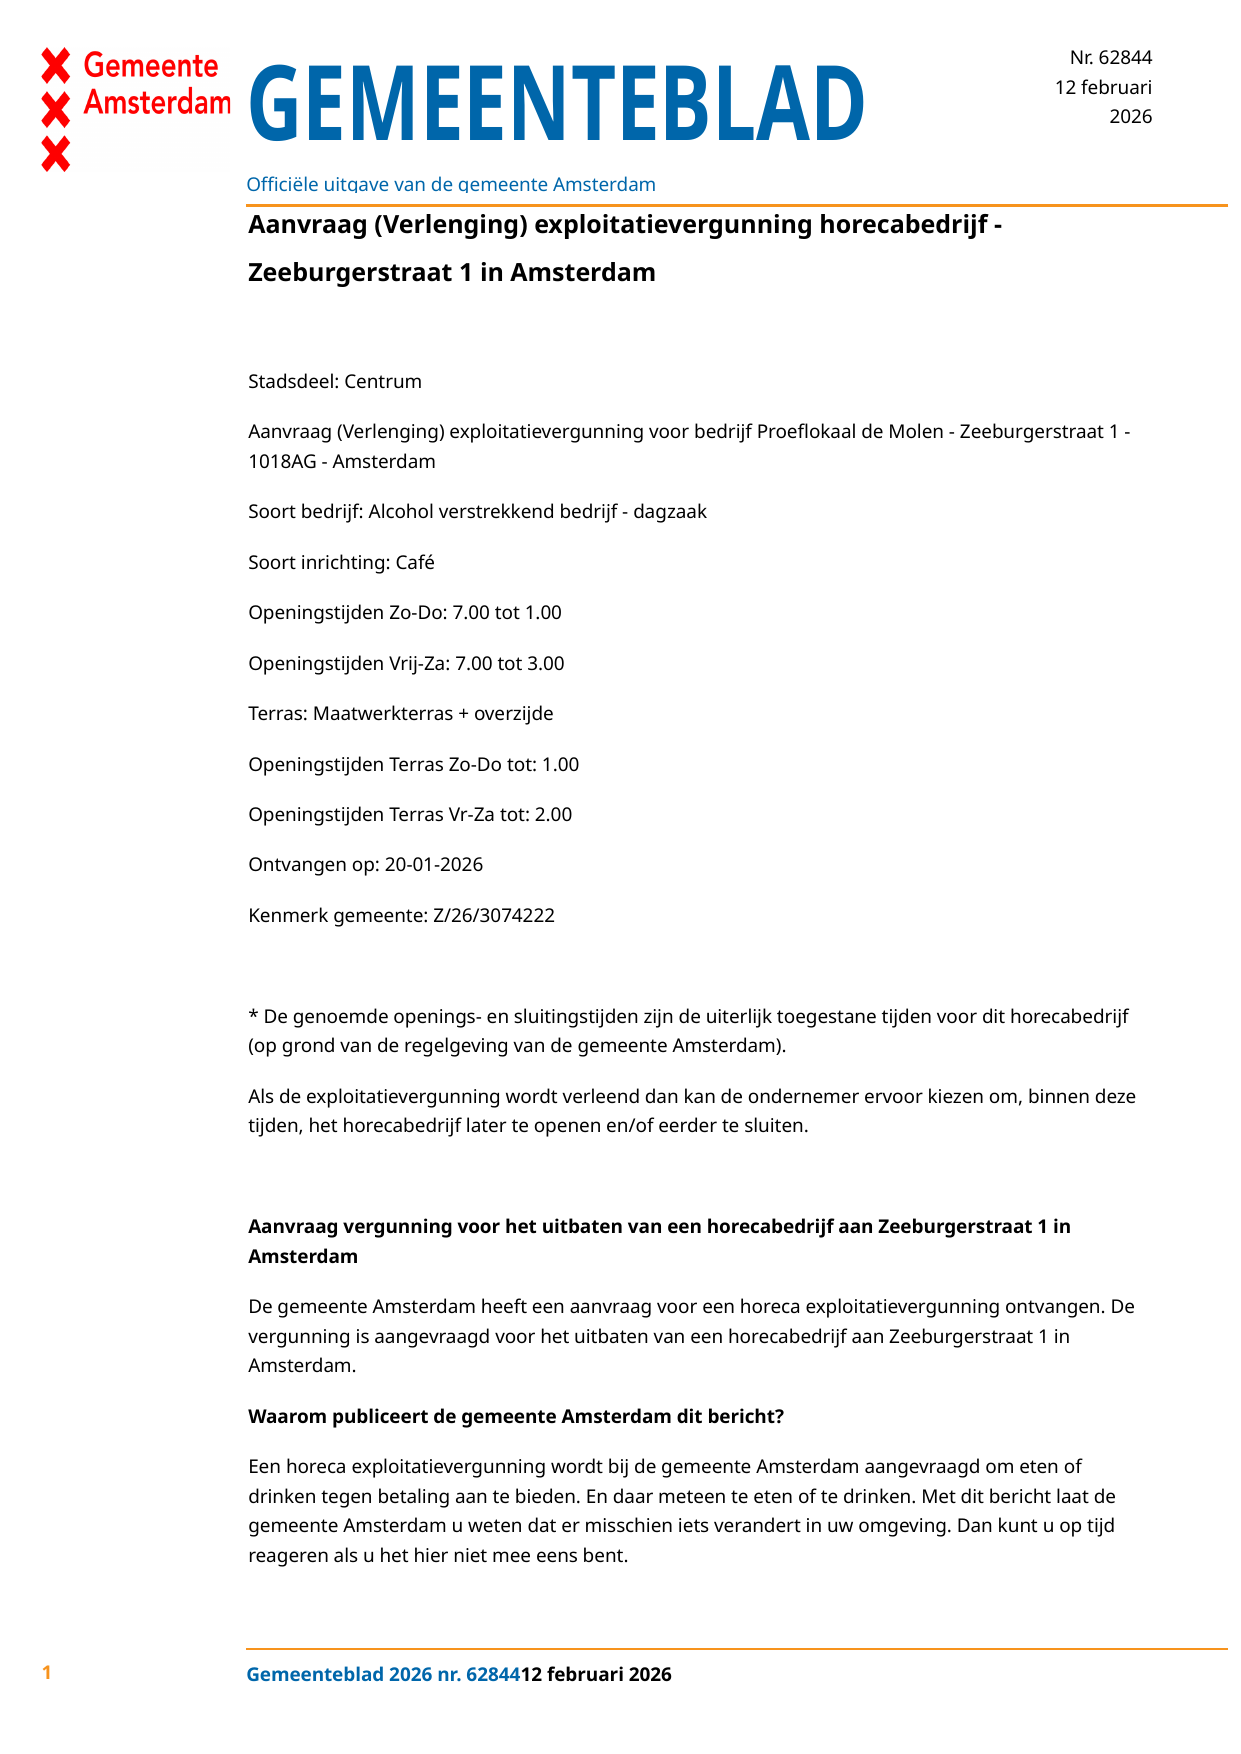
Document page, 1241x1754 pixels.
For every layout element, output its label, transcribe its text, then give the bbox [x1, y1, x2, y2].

text Waarom publiceert de gemeente Amsterdam dit bericht? [248, 1403, 1152, 1429]
text Als de exploitatievergunning wordt verleend dan kan de ondernemer ervoor kiezen om, binnen deze tijden, het horecabedrijf later te openen en/of eerder te sluiten. [248, 1083, 1152, 1138]
text Kenmerk gemeente: Z/26/3074222 [248, 902, 1152, 928]
picture [41, 47, 231, 172]
text Openingstijden Vrij-Za: 7.00 tot 3.00 [248, 650, 1152, 676]
text Aanvraag (Verlenging) exploitatievergunning horecabedrijf - Zeeburgerstraat 1 in Amsterdam [248, 207, 1152, 288]
text Stadsdeel: Centrum [248, 368, 1152, 394]
text Aanvraag (Verlenging) exploitatievergunning voor bedrijf Proeflokaal de Molen - Zeeburgerstraat 1 - 1018AG - Amsterdam [248, 419, 1152, 474]
text Een horeca exploitatievergunning wordt bij de gemeente Amsterdam aangevraagd om eten of drinken tegen betaling aan te bieden. En daar meteen te eten of te drinken. Met dit bericht laat de gemeente Amsterdam u weten dat er misschien iets verandert in uw omgeving. Dan kunt u op tijd reageren als u het hier niet mee eens bent. [248, 1453, 1152, 1568]
text Openingstijden Terras Vr-Za tot: 2.00 [248, 801, 1152, 827]
text Soort bedrijf: Alcohol verstrekkend bedrijf - dagzaak [248, 499, 1152, 524]
text Soort inrichting: Café [248, 549, 1152, 575]
text Terras: Maatwerkterras + overzijde [248, 700, 1152, 726]
text Ontvangen op: 20-01-2026 [248, 852, 1152, 877]
text Aanvraag vergunning voor het uitbaten van een horecabedrijf aan Zeeburgerstraat 1 in Amsterdam [248, 1213, 1152, 1269]
text De gemeente Amsterdam heeft een aanvraag voor een horeca exploitatievergunning ontvangen. De vergunning is aangevraagd voor het uitbaten van een horecabedrijf aan Zeeburgerstraat 1 in Amsterdam. [248, 1293, 1152, 1378]
text Openingstijden Zo-Do: 7.00 tot 1.00 [248, 599, 1152, 625]
text * De genoemde openings- en sluitingstijden zijn de uiterlijk toegestane tijden voor dit horecabedrijf (op grond van de regelgeving van de gemeente Amsterdam). [248, 1003, 1152, 1058]
text Openingstijden Terras Zo-Do tot: 1.00 [248, 751, 1152, 777]
